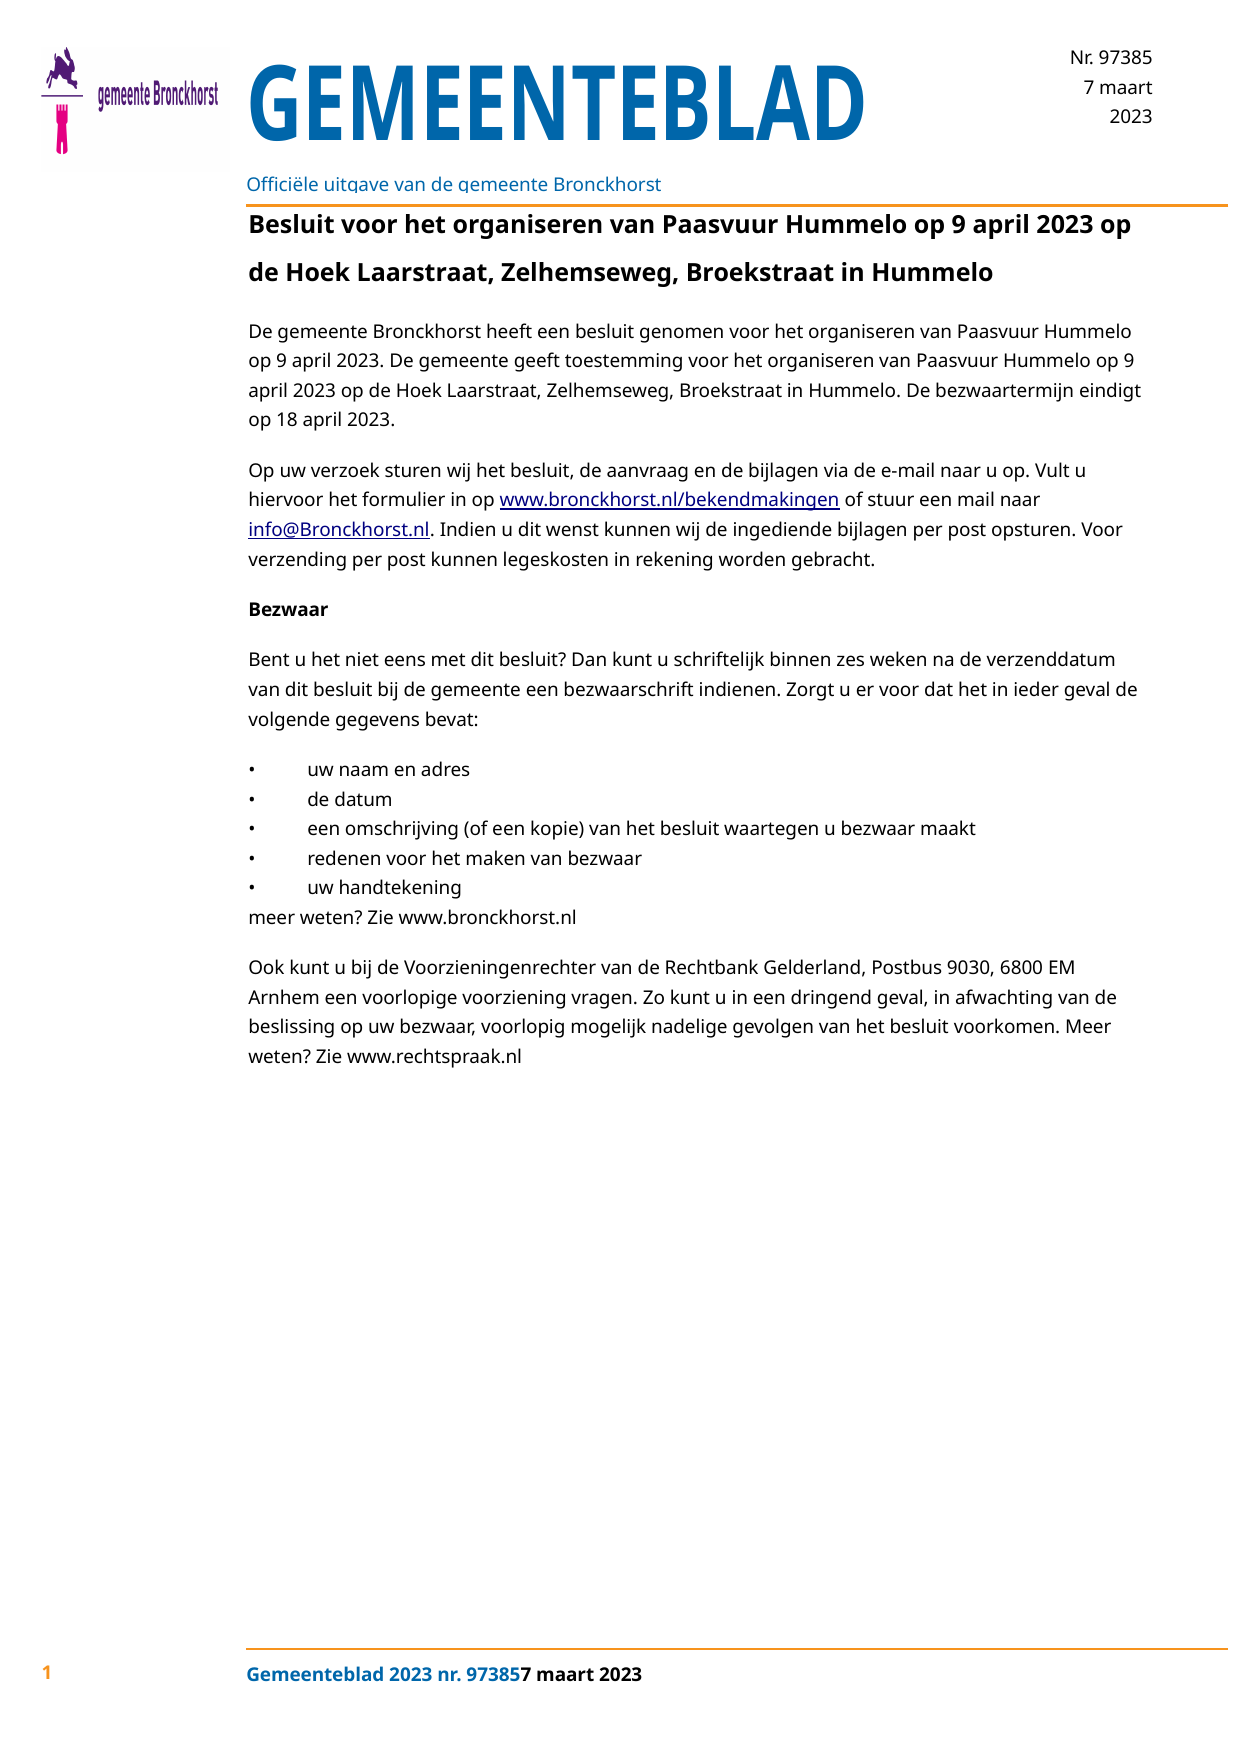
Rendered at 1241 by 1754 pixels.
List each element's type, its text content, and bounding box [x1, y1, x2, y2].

text Bezwaar [248, 596, 1152, 622]
list redenen voor het maken van bezwaar [248, 845, 1152, 871]
text Bent u het niet eens met dit besluit? Dan kunt u schriftelijk binnen zes weken na de verzenddatum van dit besluit bij de gemeente een bezwaarschrift indienen. Zorgt u er voor dat het in ieder geval de volgende gegevens bevat: [248, 647, 1152, 732]
list uw handtekening [248, 874, 1152, 900]
list een omschrijving (of een kopie) van het besluit waartegen u bezwaar maakt [248, 815, 1152, 841]
list de datum [248, 786, 1152, 812]
text Op uw verzoek sturen wij het besluit, de aanvraag en de bijlagen via de e-mail naar u op. Vult u hiervoor het formulier in op www.bronckhorst.nl/bekendmakingen of stuur een mail naar info@Bronckhorst.nl. Indien u dit wenst kunnen wij de ingediende bijlagen per post opsturen. Voor verzending per post kunnen legeskosten in rekening worden gebracht. [248, 457, 1152, 572]
text De gemeente Bronckhorst heeft een besluit genomen voor het organiseren van Paasvuur Hummelo op 9 april 2023. De gemeente geeft toestemming voor het organiseren van Paasvuur Hummelo op 9 april 2023 op de Hoek Laarstraat, Zelhemseweg, Broekstraat in Hummelo. De bezwaartermijn eindigt op 18 april 2023. [248, 318, 1152, 432]
list uw naam en adres [248, 756, 1152, 782]
text Ook kunt u bij de Voorzieningenrechter van de Rechtbank Gelderland, Postbus 9030, 6800 EM Arnhem een voorlopige voorziening vragen. Zo kunt u in een dringend geval, in afwachting van de beslissing op uw bezwaar, voorlopig mogelijk nadelige gevolgen van het besluit voorkomen. Meer weten? Zie www.rechtspraak.nl [248, 954, 1152, 1069]
text meer weten? Zie www.bronckhorst.nl [248, 904, 1152, 930]
text Besluit voor het organiseren van Paasvuur Hummelo op 9 april 2023 op de Hoek Laarstraat, Zelhemseweg, Broekstraat in Hummelo [248, 207, 1152, 288]
picture [41, 47, 231, 172]
